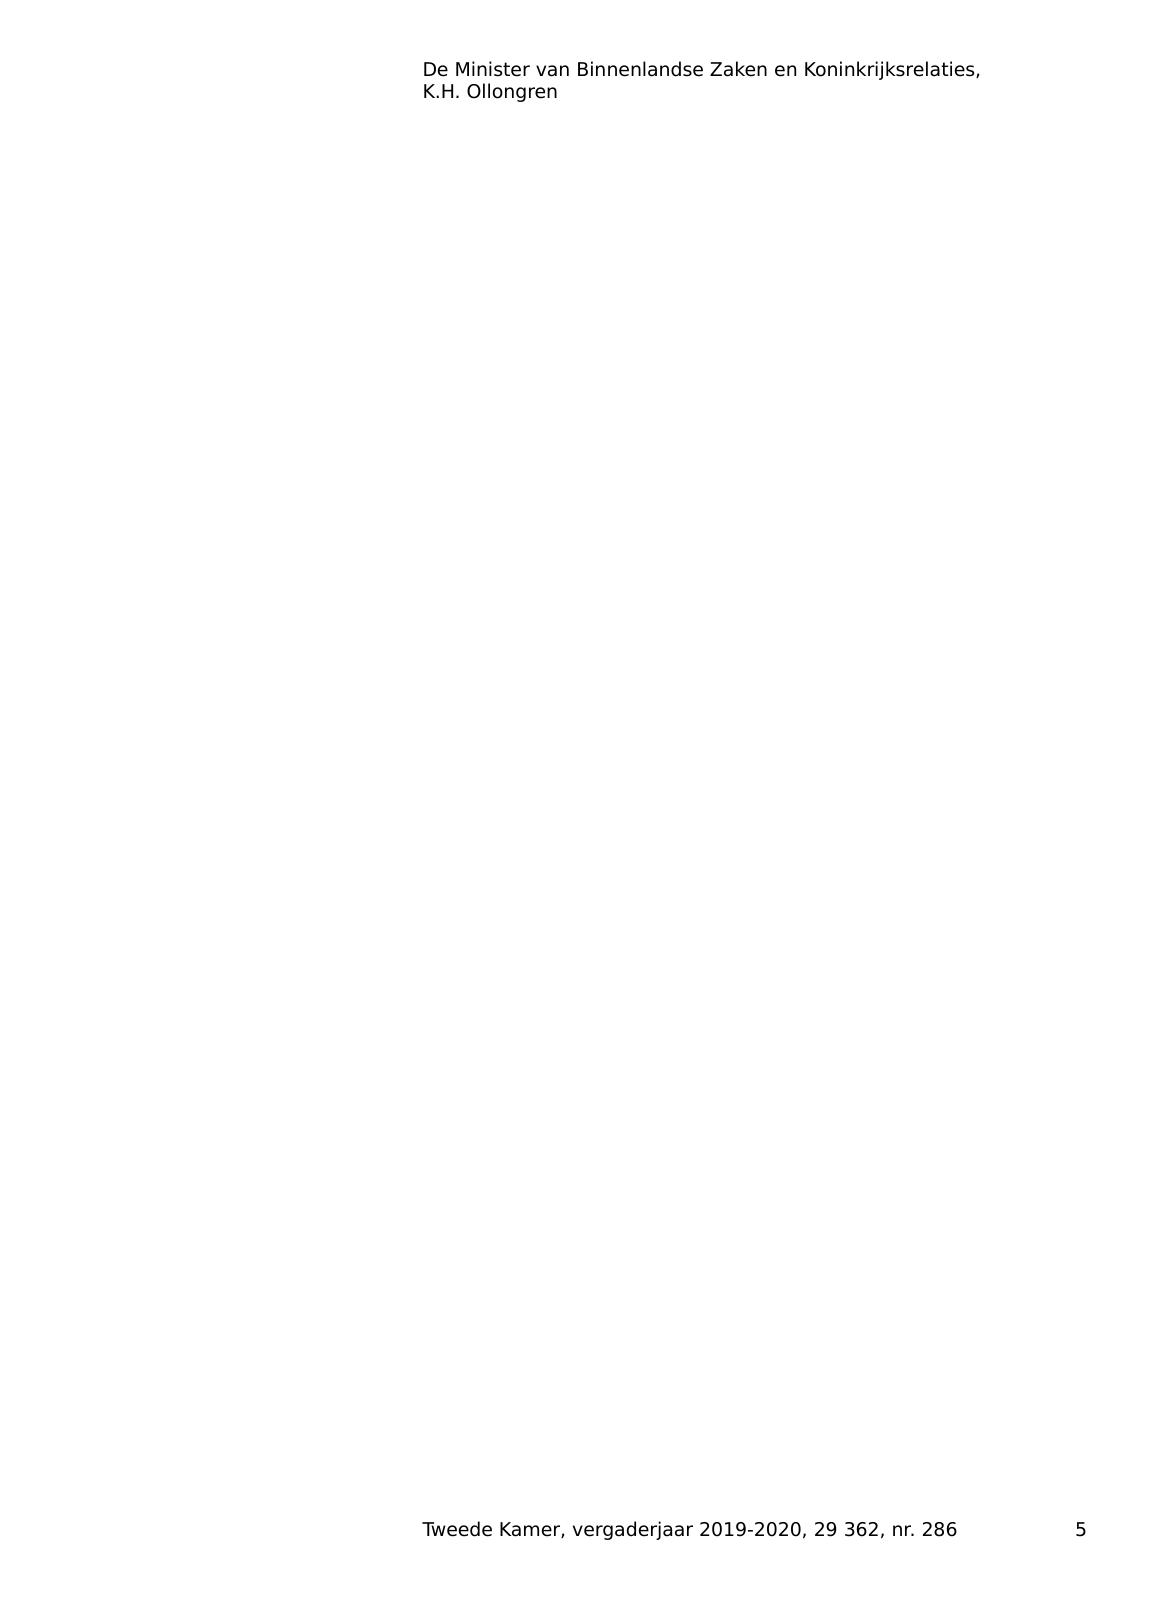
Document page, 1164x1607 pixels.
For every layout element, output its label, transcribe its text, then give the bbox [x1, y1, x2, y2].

text De Minister van Binnenlandse Zaken en Koninkrijksrelaties, K.H. Ollongren [422, 59, 1087, 103]
